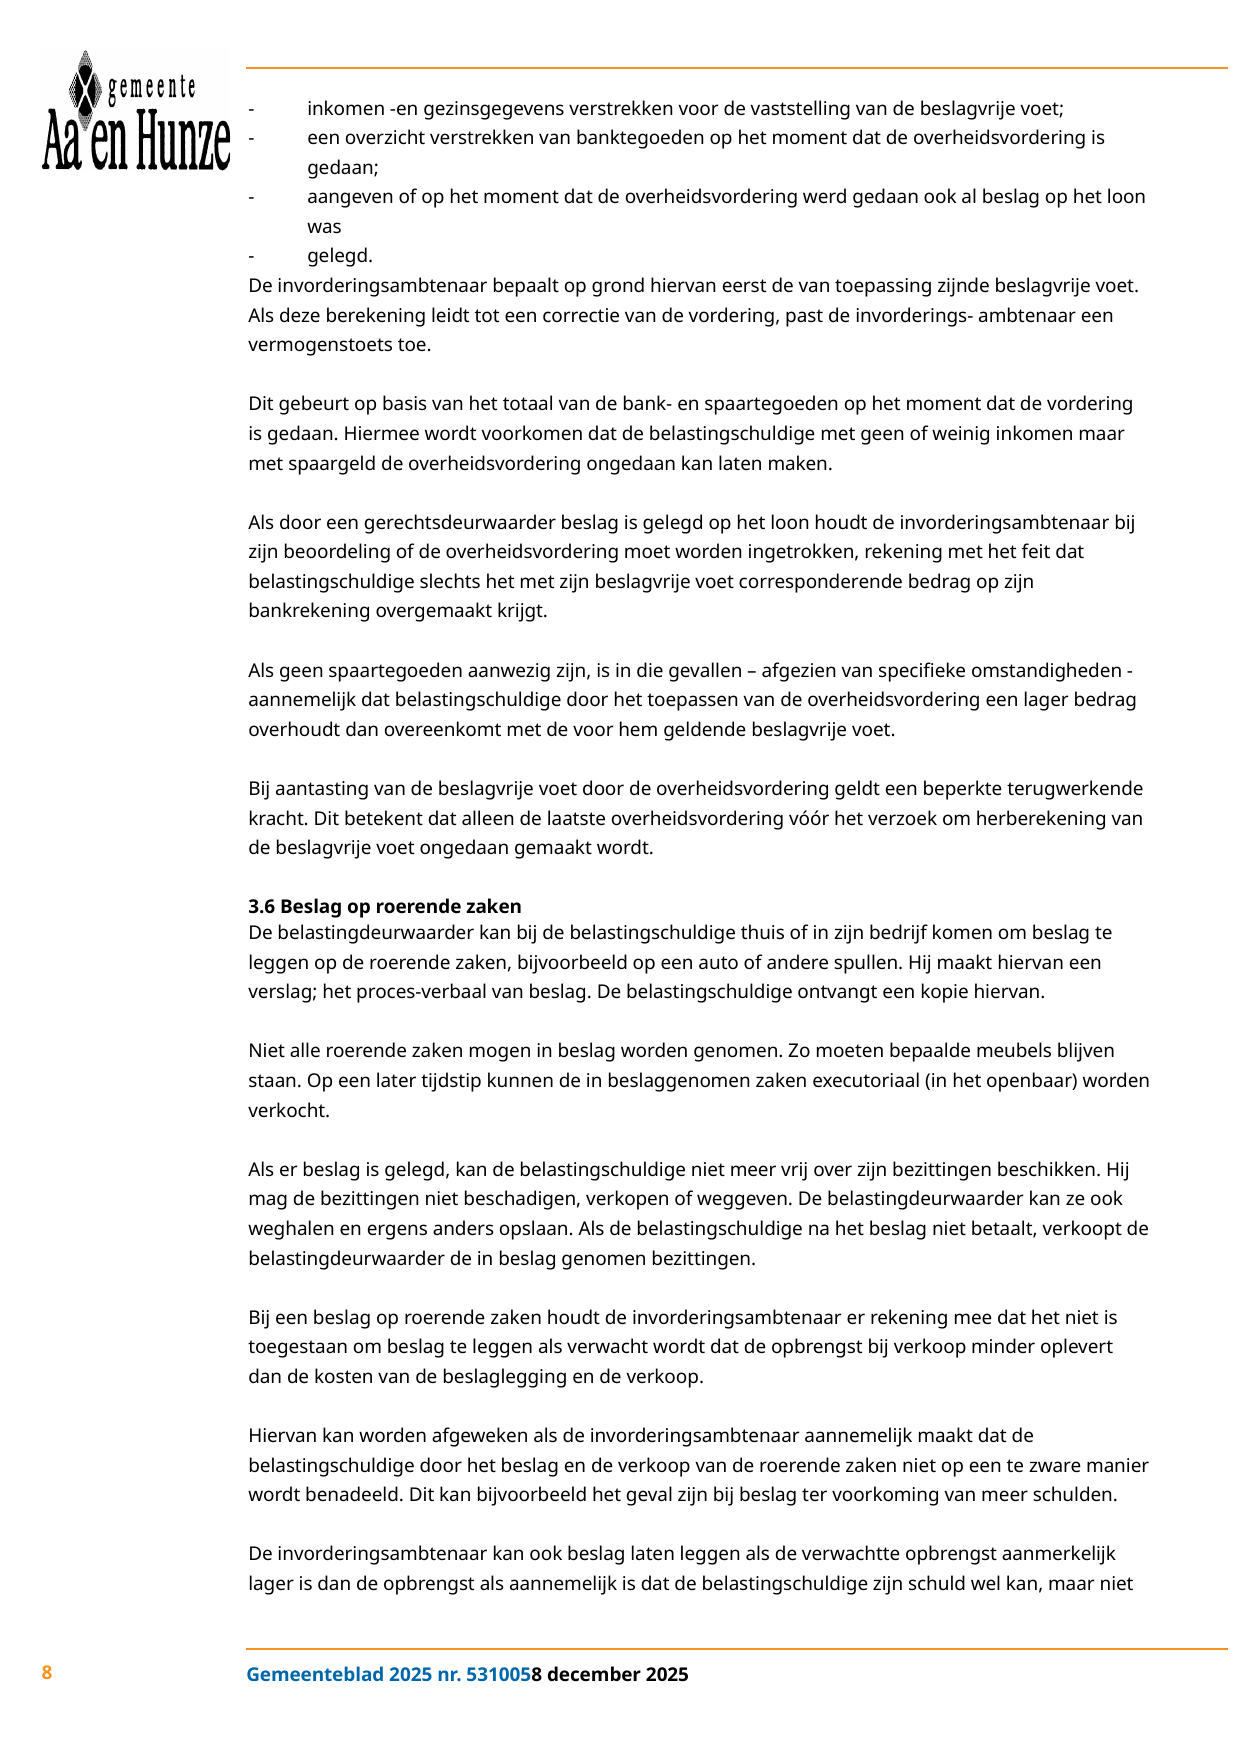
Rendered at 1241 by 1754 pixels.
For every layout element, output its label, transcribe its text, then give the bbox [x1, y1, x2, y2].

text Als geen spaartegoeden aanwezig zijn, is in die gevallen – afgezien van specifieke omstandigheden - aannemelijk dat belastingschuldige door het toepassen van de overheidsvordering een lager bedrag overhoudt dan overeenkomt met de voor hem geldende beslagvrije voet. [248, 657, 1152, 742]
text Als door een gerechtsdeurwaarder beslag is gelegd op het loon houdt de invorderingsambtenaar bij zijn beoordeling of de overheidsvordering moet worden ingetrokken, rekening met het feit dat belastingschuldige slechts het met zijn beslagvrije voet corresponderende bedrag op zijn bankrekening overgemaakt krijgt. [248, 509, 1152, 623]
text De invorderingsambtenaar bepaalt op grond hiervan eerst de van toepassing zijnde beslagvrije voet. Als deze berekening leidt tot een correctie van de vordering, past de invorderings- ambtenaar een vermogenstoets toe. [248, 272, 1152, 357]
text Hiervan kan worden afgeweken als de invorderingsambtenaar aannemelijk maakt dat de belastingschuldige door het beslag en de verkoop van de roerende zaken niet op een te zware manier wordt benadeeld. Dit kan bijvoorbeeld het geval zijn bij beslag ter voorkoming van meer schulden. [248, 1422, 1152, 1507]
text Als er beslag is gelegd, kan de belastingschuldige niet meer vrij over zijn bezittingen beschikken. Hij mag de bezittingen niet beschadigen, verkopen of weggeven. De belastingdeurwaarder kan ze ook weghalen en ergens anders opslaan. Als de belastingschuldige na het beslag niet betaalt, verkoopt de belastingdeurwaarder de in beslag genomen bezittingen. [248, 1156, 1152, 1270]
list inkomen -en gezinsgegevens verstrekken voor de vaststelling van de beslagvrije voet; [248, 95, 1152, 121]
text De belastingdeurwaarder kan bij de belastingschuldige thuis of in zijn bedrijf komen om beslag te leggen op de roerende zaken, bijvoorbeeld op een auto of andere spullen. Hij maakt hiervan een verslag; het proces-verbaal van beslag. De belastingschuldige ontvangt een kopie hiervan. [248, 919, 1152, 1004]
text 3.6 Beslag op roerende zaken [248, 893, 1152, 919]
list aangeven of op het moment dat de overheidsvordering werd gedaan ook al beslag op het loon was [248, 183, 1152, 239]
list een overzicht verstrekken van banktegoeden op het moment dat de overheidsvordering is gedaan; [248, 124, 1152, 180]
text Bij aantasting van de beslagvrije voet door de overheidsvordering geldt een beperkte terugwerkende kracht. Dit betekent dat alleen de laatste overheidsvordering vóór het verzoek om herberekening van de beslagvrije voet ongedaan gemaakt wordt. [248, 775, 1152, 860]
text Dit gebeurt op basis van het totaal van de bank- en spaartegoeden op het moment dat de vordering is gedaan. Hiermee wordt voorkomen dat de belastingschuldige met geen of weinig inkomen maar met spaargeld de overheidsvordering ongedaan kan laten maken. [248, 391, 1152, 476]
text De invorderingsambtenaar kan ook beslag laten leggen als de verwachtte opbrengst aanmerkelijk lager is dan de opbrengst als aannemelijk is dat de belastingschuldige zijn schuld wel kan, maar niet [248, 1541, 1152, 1596]
text Bij een beslag op roerende zaken houdt de invorderingsambtenaar er rekening mee dat het niet is toegestaan om beslag te leggen als verwacht wordt dat de opbrengst bij verkoop minder oplevert dan de kosten van de beslaglegging en de verkoop. [248, 1304, 1152, 1389]
picture [41, 47, 231, 172]
text Niet alle roerende zaken mogen in beslag worden genomen. Zo moeten bepaalde meubels blijven staan. Op een later tijdstip kunnen de in beslaggenomen zaken executoriaal (in het openbaar) worden verkocht. [248, 1038, 1152, 1122]
list gelegd. [248, 243, 1152, 268]
